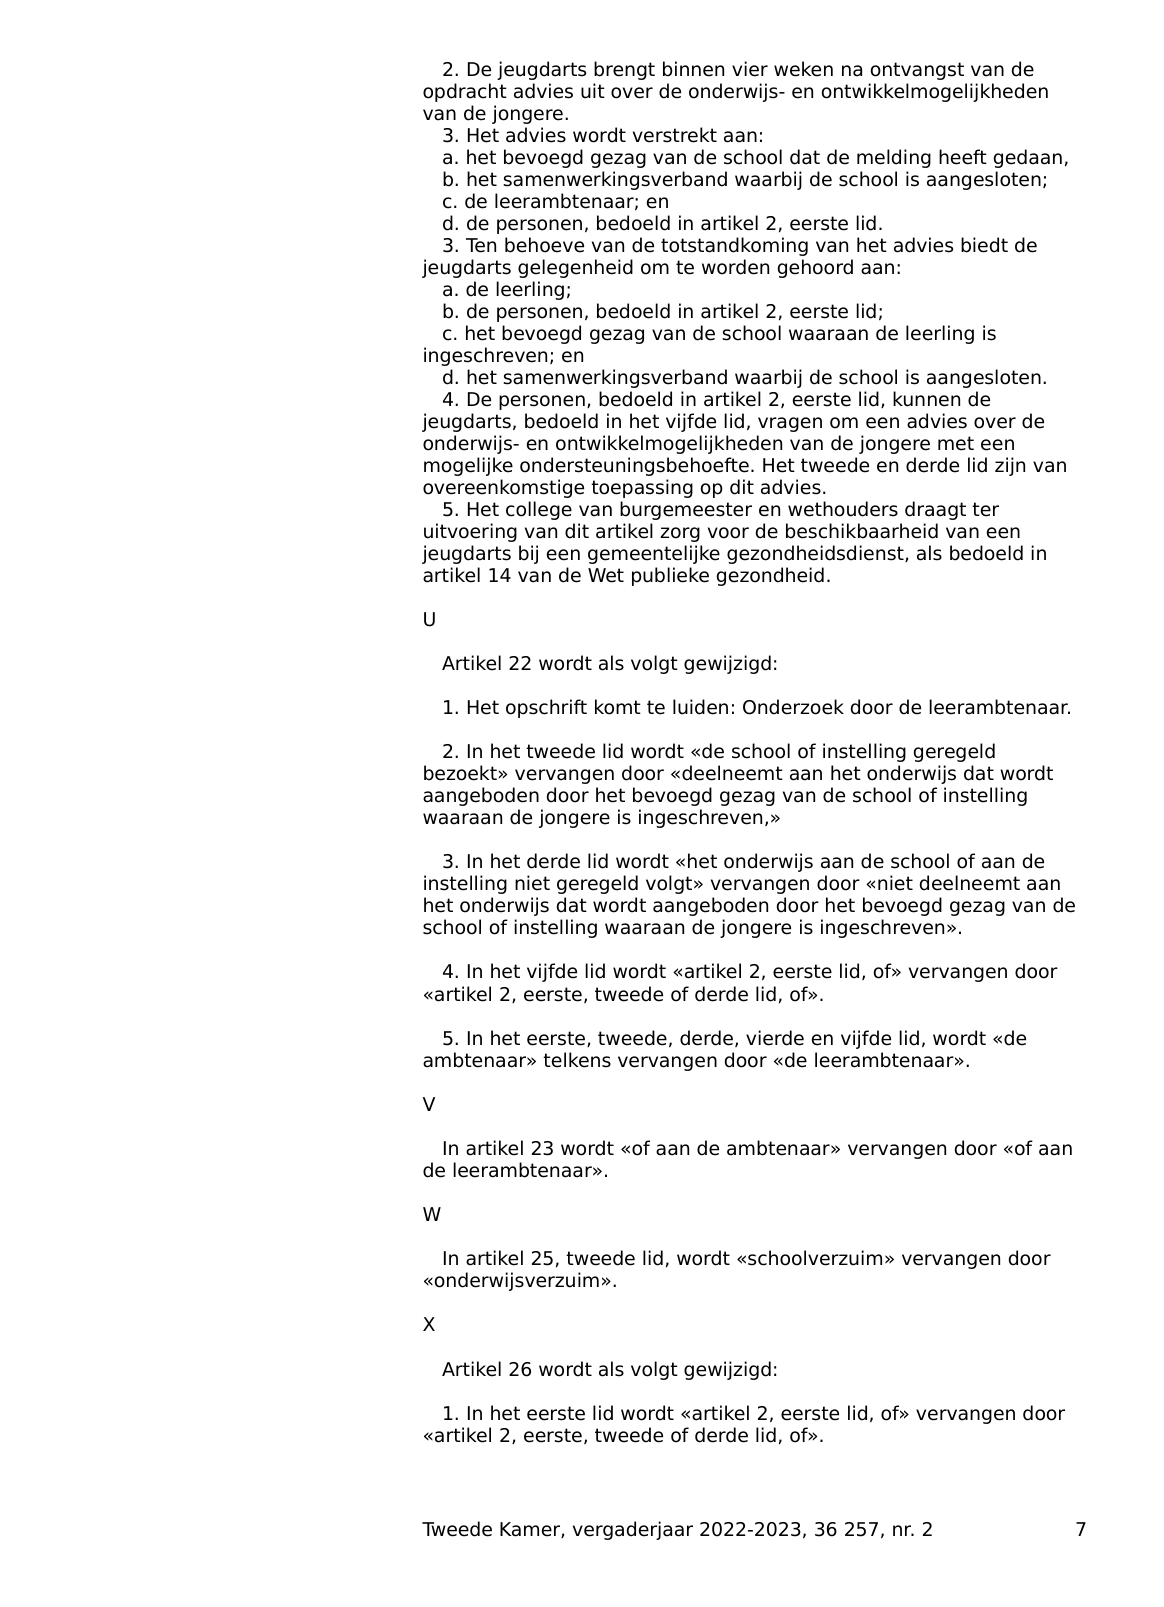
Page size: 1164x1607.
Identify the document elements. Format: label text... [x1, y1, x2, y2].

text Artikel 26 wordt als volgt gewijzigd: [422, 1358, 1087, 1381]
text W [422, 1204, 1087, 1226]
text 4. In het vijfde lid wordt «artikel 2, eerste lid, of» vervangen door «artikel 2, eerste, tweede of derde lid, of». [422, 961, 1087, 1005]
text b. de personen, bedoeld in artikel 2, eerste lid; [422, 301, 1087, 323]
text 3. Ten behoeve van de totstandkoming van het advies biedt de jeugdarts gelegenheid om te worden gehoord aan: [422, 235, 1087, 279]
text Artikel 22 wordt als volgt gewijzigd: [422, 653, 1087, 675]
text c. het bevoegd gezag van de school waaraan de leerling is ingeschreven; en [422, 323, 1087, 367]
text d. het samenwerkingsverband waarbij de school is aangesloten. [422, 367, 1087, 389]
text 3. Het advies wordt verstrekt aan: [422, 125, 1087, 147]
text In artikel 25, tweede lid, wordt «schoolverzuim» vervangen door «onderwijsverzuim». [422, 1248, 1087, 1292]
text V [422, 1094, 1087, 1116]
text 2. De jeugdarts brengt binnen vier weken na ontvangst van de opdracht advies uit over de onderwijs- en ontwikkelmogelijkheden van de jongere. [422, 59, 1087, 125]
text In artikel 23 wordt «of aan de ambtenaar» vervangen door «of aan de leerambtenaar». [422, 1138, 1087, 1182]
text c. de leerambtenaar; en [422, 191, 1087, 213]
text 5. In het eerste, tweede, derde, vierde en vijfde lid, wordt «de ambtenaar» telkens vervangen door «de leerambtenaar». [422, 1028, 1087, 1072]
text b. het samenwerkingsverband waarbij de school is aangesloten; [422, 169, 1087, 191]
text X [422, 1314, 1087, 1336]
text 5. Het college van burgemeester en wethouders draagt ter uitvoering van dit artikel zorg voor de beschikbaarheid van een jeugdarts bij een gemeentelijke gezondheidsdienst, als bedoeld in artikel 14 van de Wet publieke gezondheid. [422, 499, 1087, 587]
text d. de personen, bedoeld in artikel 2, eerste lid. [422, 213, 1087, 235]
text 4. De personen, bedoeld in artikel 2, eerste lid, kunnen de jeugdarts, bedoeld in het vijfde lid, vragen om een advies over de onderwijs- en ontwikkelmogelijkheden van de jongere met een mogelijke ondersteuningsbehoefte. Het tweede en derde lid zijn van overeenkomstige toepassing op dit advies. [422, 389, 1087, 499]
text 1. In het eerste lid wordt «artikel 2, eerste lid, of» vervangen door «artikel 2, eerste, tweede of derde lid, of». [422, 1403, 1087, 1447]
text a. de leerling; [422, 279, 1087, 301]
text 2. In het tweede lid wordt «de school of instelling geregeld bezoekt» vervangen door «deelneemt aan het onderwijs dat wordt aangeboden door het bevoegd gezag van de school of instelling waaraan de jongere is ingeschreven,» [422, 741, 1087, 829]
text U [422, 609, 1087, 631]
text 1. Het opschrift komt te luiden: Onderzoek door de leerambtenaar. [422, 697, 1087, 719]
text a. het bevoegd gezag van de school dat de melding heeft gedaan, [422, 147, 1087, 169]
text 3. In het derde lid wordt «het onderwijs aan de school of aan de instelling niet geregeld volgt» vervangen door «niet deelneemt aan het onderwijs dat wordt aangeboden door het bevoegd gezag van de school of instelling waaraan de jongere is ingeschreven». [422, 851, 1087, 939]
